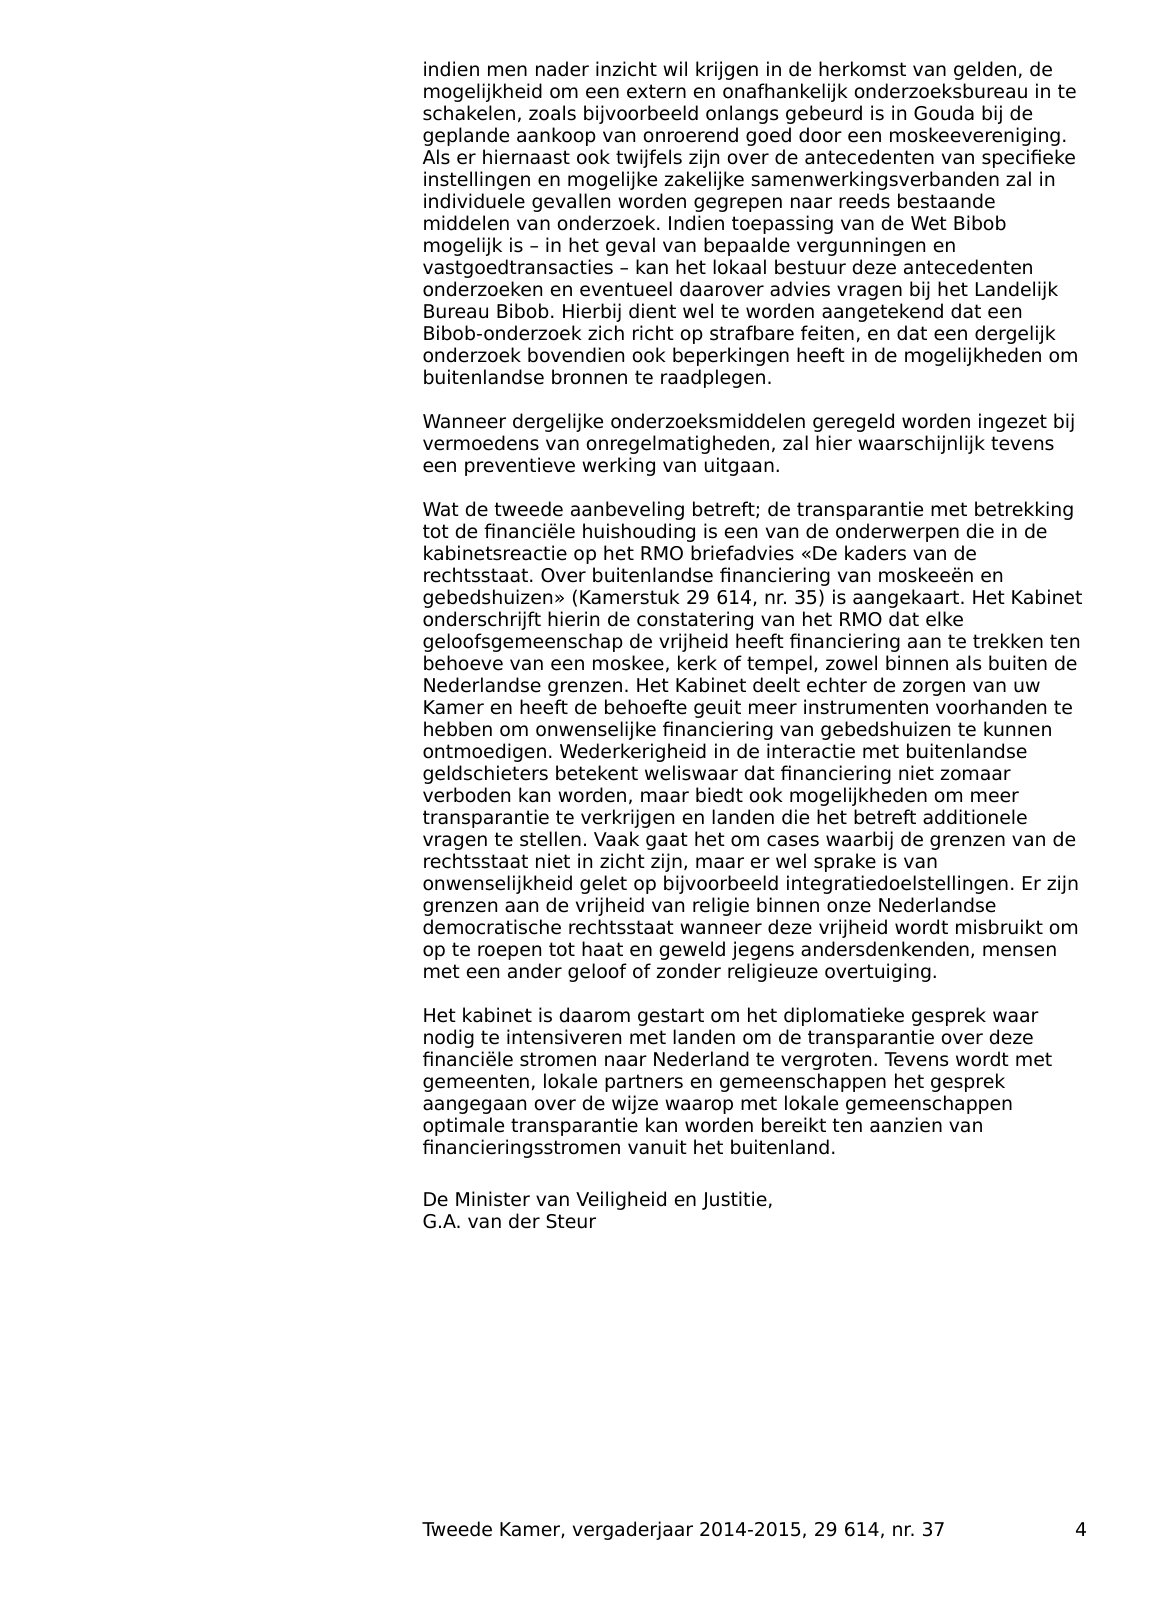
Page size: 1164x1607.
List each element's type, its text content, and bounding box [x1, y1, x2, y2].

text Het kabinet is daarom gestart om het diplomatieke gesprek waar nodig te intensiveren met landen om de transparantie over deze financiële stromen naar Nederland te vergroten. Tevens wordt met gemeenten, lokale partners en gemeenschappen het gesprek aangegaan over de wijze waarop met lokale gemeenschappen optimale transparantie kan worden bereikt ten aanzien van financieringsstromen vanuit het buitenland. [422, 1005, 1087, 1159]
text Wanneer dergelijke onderzoeksmiddelen geregeld worden ingezet bij vermoedens van onregelmatigheden, zal hier waarschijnlijk tevens een preventieve werking van uitgaan. [422, 411, 1087, 477]
text indien men nader inzicht wil krijgen in de herkomst van gelden, de mogelijkheid om een extern en onafhankelijk onderzoeksbureau in te schakelen, zoals bijvoorbeeld onlangs gebeurd is in Gouda bij de geplande aankoop van onroerend goed door een moskeevereniging. Als er hiernaast ook twijfels zijn over de antecedenten van specifieke instellingen en mogelijke zakelijke samenwerkingsverbanden zal in individuele gevallen worden gegrepen naar reeds bestaande middelen van onderzoek. Indien toepassing van de Wet Bibob mogelijk is – in het geval van bepaalde vergunningen en vastgoedtransacties – kan het lokaal bestuur deze antecedenten onderzoeken en eventueel daarover advies vragen bij het Landelijk Bureau Bibob. Hierbij dient wel te worden aangetekend dat een Bibob-onderzoek zich richt op strafbare feiten, en dat een dergelijk onderzoek bovendien ook beperkingen heeft in de mogelijkheden om buitenlandse bronnen te raadplegen. [422, 59, 1087, 389]
text Wat de tweede aanbeveling betreft; de transparantie met betrekking tot de financiële huishouding is een van de onderwerpen die in de kabinetsreactie op het RMO briefadvies «De kaders van de rechtsstaat. Over buitenlandse financiering van moskeeën en gebedshuizen» (Kamerstuk 29 614, nr. 35) is aangekaart. Het Kabinet onderschrijft hierin de constatering van het RMO dat elke geloofsgemeenschap de vrijheid heeft financiering aan te trekken ten behoeve van een moskee, kerk of tempel, zowel binnen als buiten de Nederlandse grenzen. Het Kabinet deelt echter de zorgen van uw Kamer en heeft de behoefte geuit meer instrumenten voorhanden te hebben om onwenselijke financiering van gebedshuizen te kunnen ontmoedigen. Wederkerigheid in de interactie met buitenlandse geldschieters betekent weliswaar dat financiering niet zomaar verboden kan worden, maar biedt ook mogelijkheden om meer transparantie te verkrijgen en landen die het betreft additionele vragen te stellen. Vaak gaat het om cases waarbij de grenzen van de rechtsstaat niet in zicht zijn, maar er wel sprake is van onwenselijkheid gelet op bijvoorbeeld integratiedoelstellingen. Er zijn grenzen aan de vrijheid van religie binnen onze Nederlandse democratische rechtsstaat wanneer deze vrijheid wordt misbruikt om op te roepen tot haat en geweld jegens andersdenkenden, mensen met een ander geloof of zonder religieuze overtuiging. [422, 499, 1087, 983]
text De Minister van Veiligheid en Justitie, G.A. van der Steur [422, 1189, 1087, 1233]
